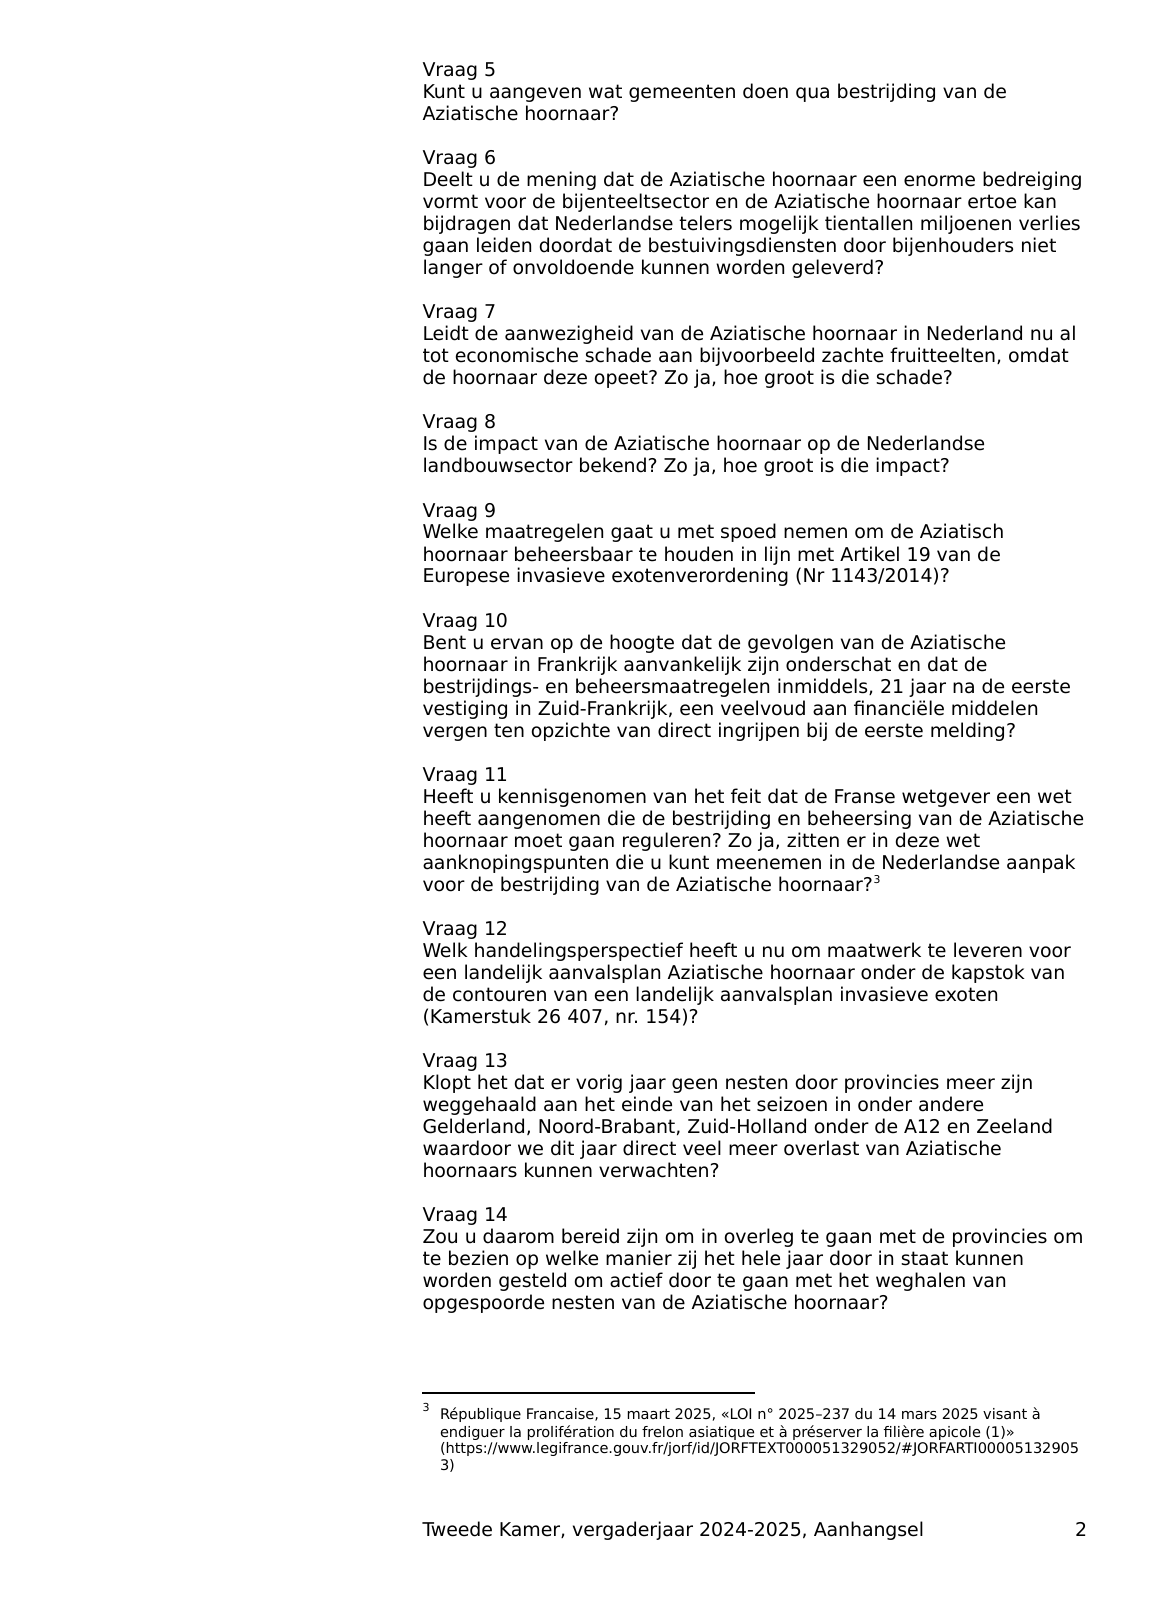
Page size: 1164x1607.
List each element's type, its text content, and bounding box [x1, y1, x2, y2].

text Vraag 14 [422, 1204, 1087, 1226]
text République Francaise, 15 maart 2025, «LOI n° 2025–237 du 14 mars 2025 visant à endiguer la prolifération du frelon asiatique et à préserver la filière apicole (1)» (https://www.legifrance.gouv.fr/jorf/id/JORFTEXT000051329052/#JORFARTI000051329053) [422, 1402, 1087, 1474]
text Vraag 7 [422, 301, 1087, 323]
text Kunt u aangeven wat gemeenten doen qua bestrijding van de Aziatische hoornaar? [422, 81, 1087, 125]
text Zou u daarom bereid zijn om in overleg te gaan met de provincies om te bezien op welke manier zij het hele jaar door in staat kunnen worden gesteld om actief door te gaan met het weghalen van opgespoorde nesten van de Aziatische hoornaar? [422, 1226, 1087, 1314]
text Vraag 8 [422, 411, 1087, 433]
text Leidt de aanwezigheid van de Aziatische hoornaar in Nederland nu al tot economische schade aan bijvoorbeeld zachte fruitteelten, omdat de hoornaar deze opeet? Zo ja, hoe groot is die schade? [422, 323, 1087, 389]
text Vraag 12 [422, 918, 1087, 940]
text Is de impact van de Aziatische hoornaar op de Nederlandse landbouwsector bekend? Zo ja, hoe groot is die impact? [422, 433, 1087, 477]
text Vraag 13 [422, 1050, 1087, 1072]
text Welk handelingsperspectief heeft u nu om maatwerk te leveren voor een landelijk aanvalsplan Aziatische hoornaar onder de kapstok van de contouren van een landelijk aanvalsplan invasieve exoten (Kamerstuk 26 407, nr. 154)? [422, 940, 1087, 1028]
text Welke maatregelen gaat u met spoed nemen om de Aziatisch hoornaar beheersbaar te houden in lijn met Artikel 19 van de Europese invasieve exotenverordening (Nr 1143/2014)? [422, 521, 1087, 587]
text Vraag 5 [422, 59, 1087, 81]
text Heeft u kennisgenomen van het feit dat de Franse wetgever een wet heeft aangenomen die de bestrijding en beheersing van de Aziatische hoornaar moet gaan reguleren? Zo ja, zitten er in deze wet aanknopingspunten die u kunt meenemen in de Nederlandse aanpak voor de bestrijding van de Aziatische hoornaar? [422, 786, 1087, 896]
text Deelt u de mening dat de Aziatische hoornaar een enorme bedreiging vormt voor de bijenteeltsector en de Aziatische hoornaar ertoe kan bijdragen dat Nederlandse telers mogelijk tientallen miljoenen verlies gaan leiden doordat de bestuivingsdiensten door bijenhouders niet langer of onvoldoende kunnen worden geleverd? [422, 169, 1087, 279]
text Vraag 11 [422, 764, 1087, 786]
text Vraag 9 [422, 499, 1087, 521]
text Bent u ervan op de hoogte dat de gevolgen van de Aziatische hoornaar in Frankrijk aanvankelijk zijn onderschat en dat de bestrijdings- en beheersmaatregelen inmiddels, 21 jaar na de eerste vestiging in Zuid-Frankrijk, een veelvoud aan financiële middelen vergen ten opzichte van direct ingrijpen bij de eerste melding? [422, 632, 1087, 741]
text Vraag 10 [422, 609, 1087, 632]
text Klopt het dat er vorig jaar geen nesten door provincies meer zijn weggehaald aan het einde van het seizoen in onder andere Gelderland, Noord-Brabant, Zuid-Holland onder de A12 en Zeeland waardoor we dit jaar direct veel meer overlast van Aziatische hoornaars kunnen verwachten? [422, 1072, 1087, 1182]
text Vraag 6 [422, 147, 1087, 169]
